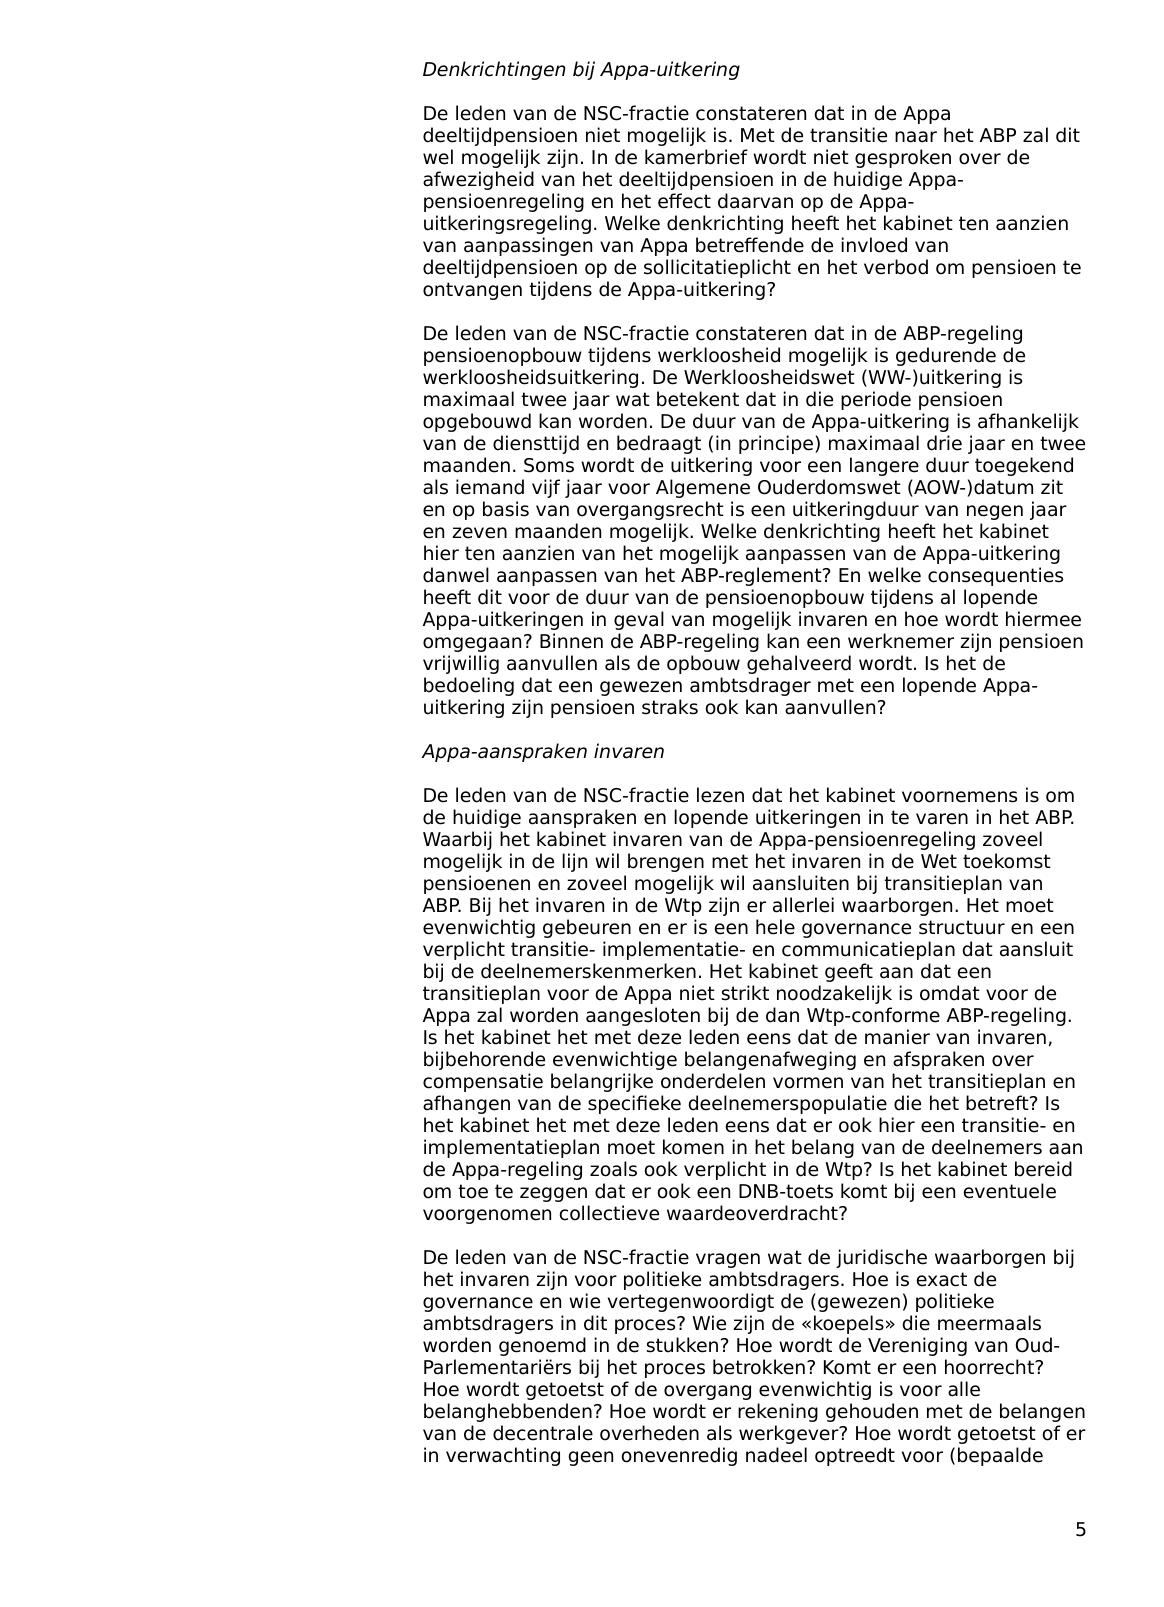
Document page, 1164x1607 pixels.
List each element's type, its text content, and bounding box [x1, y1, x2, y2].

subtitle Denkrichtingen bij Appa-uitkering [422, 59, 1087, 81]
text De leden van de NSC-fractie constateren dat in de ABP-regeling pensioenopbouw tijdens werkloosheid mogelijk is gedurende de werkloosheidsuitkering. De Werkloosheidswet (WW-)uitkering is maximaal twee jaar wat betekent dat in die periode pensioen opgebouwd kan worden. De duur van de Appa-uitkering is afhankelijk van de diensttijd en bedraagt (in principe) maximaal drie jaar en twee maanden. Soms wordt de uitkering voor een langere duur toegekend als iemand vijf jaar voor Algemene Ouderdomswet (AOW-)datum zit en op basis van overgangsrecht is een uitkeringduur van negen jaar en zeven maanden mogelijk. Welke denkrichting heeft het kabinet hier ten aanzien van het mogelijk aanpassen van de Appa-uitkering danwel aanpassen van het ABP-reglement? En welke consequenties heeft dit voor de duur van de pensioenopbouw tijdens al lopende Appa-uitkeringen in geval van mogelijk invaren en hoe wordt hiermee omgegaan? Binnen de ABP-regeling kan een werknemer zijn pensioen vrijwillig aanvullen als de opbouw gehalveerd wordt. Is het de bedoeling dat een gewezen ambtsdrager met een lopende Appa-uitkering zijn pensioen straks ook kan aanvullen? [422, 323, 1087, 719]
text De leden van de NSC-fractie lezen dat het kabinet voornemens is om de huidige aanspraken en lopende uitkeringen in te varen in het ABP. Waarbij het kabinet invaren van de Appa-pensioenregeling zoveel mogelijk in de lijn wil brengen met het invaren in de Wet toekomst pensioenen en zoveel mogelijk wil aansluiten bij transitieplan van ABP. Bij het invaren in de Wtp zijn er allerlei waarborgen. Het moet evenwichtig gebeuren en er is een hele governance structuur en een verplicht transitie- implementatie- en communicatieplan dat aansluit bij de deelnemerskenmerken. Het kabinet geeft aan dat een transitieplan voor de Appa niet strikt noodzakelijk is omdat voor de Appa zal worden aangesloten bij de dan Wtp-conforme ABP-regeling. Is het kabinet het met deze leden eens dat de manier van invaren, bijbehorende evenwichtige belangenafweging en afspraken over compensatie belangrijke onderdelen vormen van het transitieplan en afhangen van de specifieke deelnemerspopulatie die het betreft? Is het kabinet het met deze leden eens dat er ook hier een transitie- en implementatieplan moet komen in het belang van de deelnemers aan de Appa-regeling zoals ook verplicht in de Wtp? Is het kabinet bereid om toe te zeggen dat er ook een DNB-toets komt bij een eventuele voorgenomen collectieve waardeoverdracht? [422, 785, 1087, 1225]
text De leden van de NSC-fractie vragen wat de juridische waarborgen bij het invaren zijn voor politieke ambtsdragers. Hoe is exact de governance en wie vertegenwoordigt de (gewezen) politieke ambtsdragers in dit proces? Wie zijn de «koepels» die meermaals worden genoemd in de stukken? Hoe wordt de Vereniging van Oud-Parlementariërs bij het proces betrokken? Komt er een hoorrecht? Hoe wordt getoetst of de overgang evenwichtig is voor alle belanghebbenden? Hoe wordt er rekening gehouden met de belangen van de decentrale overheden als werkgever? Hoe wordt getoetst of er in verwachting geen onevenredig nadeel optreedt voor (bepaalde [422, 1247, 1087, 1467]
subtitle Appa-aanspraken invaren [422, 741, 1087, 763]
text De leden van de NSC-fractie constateren dat in de Appa deeltijdpensioen niet mogelijk is. Met de transitie naar het ABP zal dit wel mogelijk zijn. In de kamerbrief wordt niet gesproken over de afwezigheid van het deeltijdpensioen in de huidige Appa-pensioenregeling en het effect daarvan op de Appa-uitkeringsregeling. Welke denkrichting heeft het kabinet ten aanzien van aanpassingen van Appa betreffende de invloed van deeltijdpensioen op de sollicitatieplicht en het verbod om pensioen te ontvangen tijdens de Appa-uitkering? [422, 103, 1087, 301]
